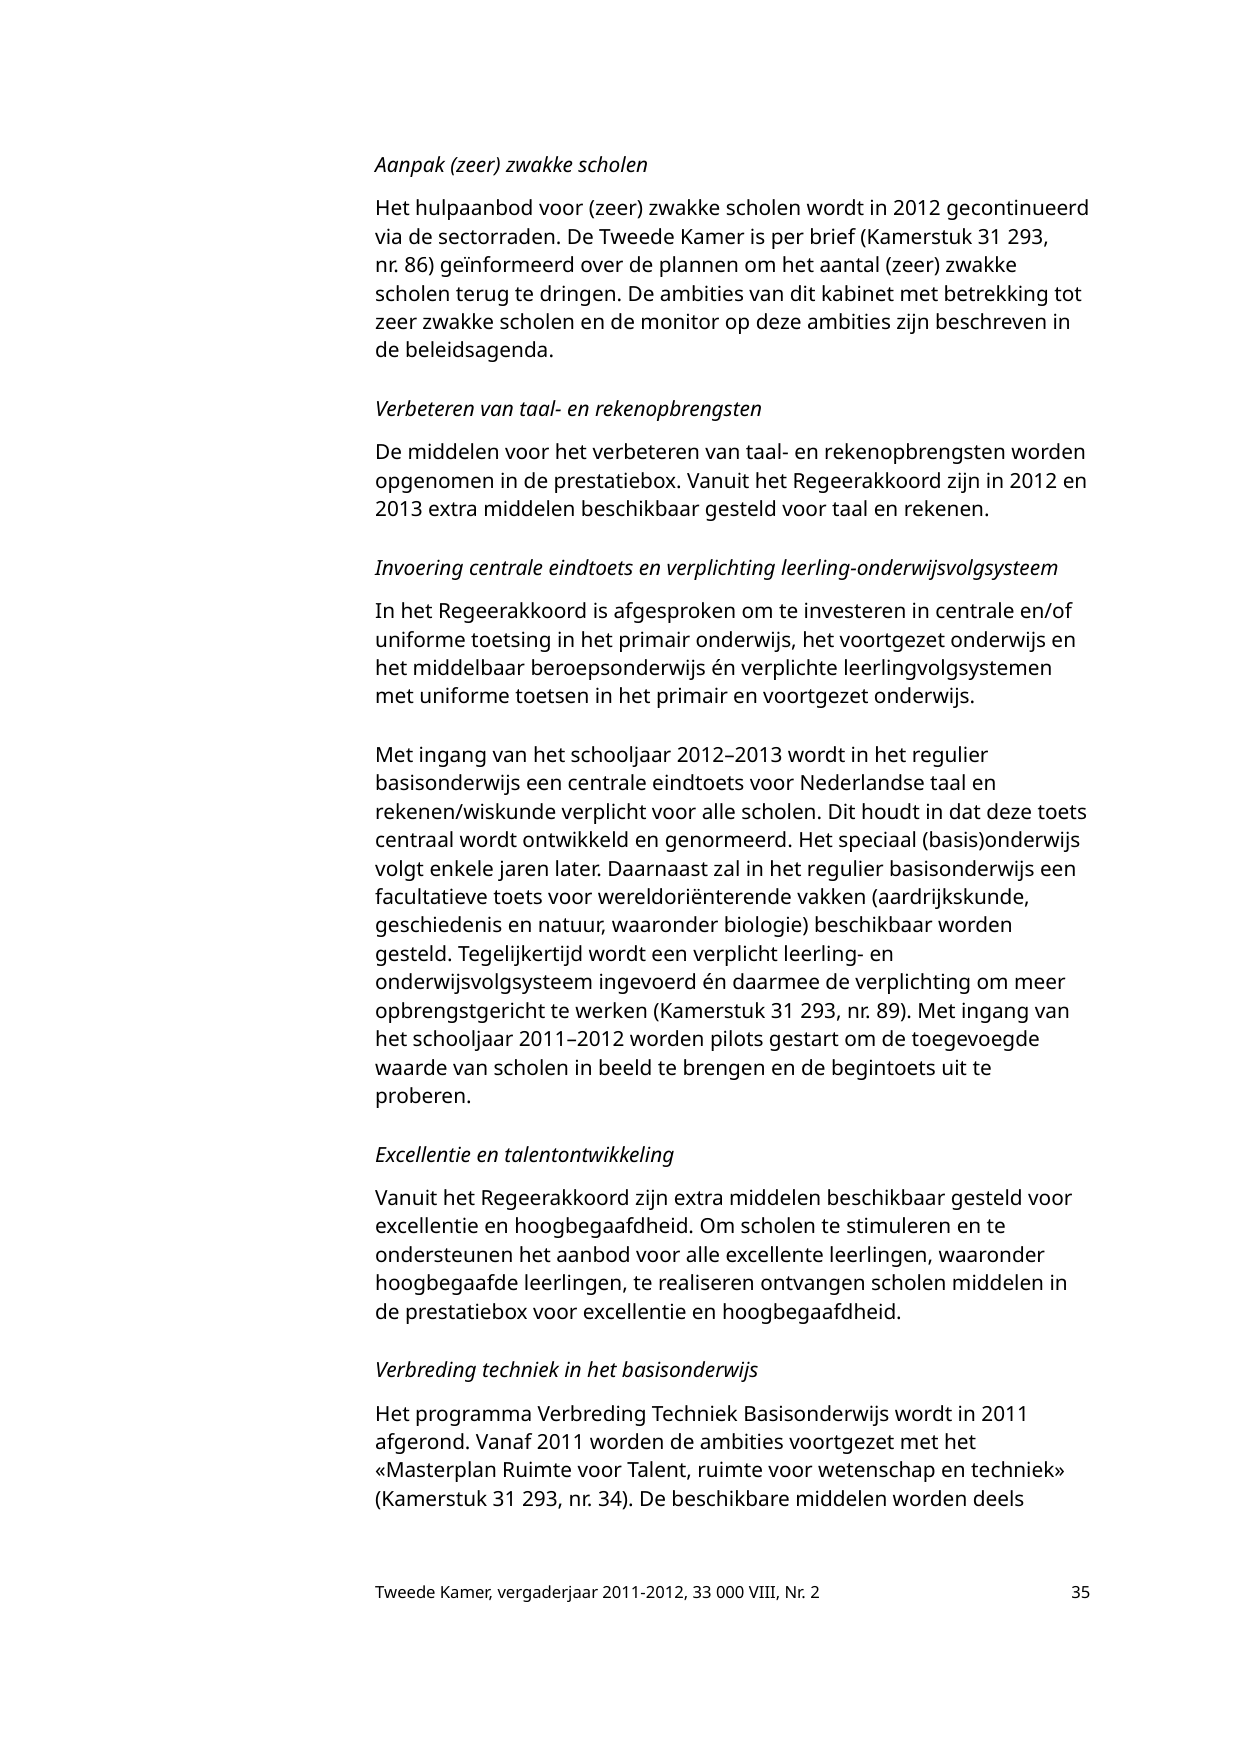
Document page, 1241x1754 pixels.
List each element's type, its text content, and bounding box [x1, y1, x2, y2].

text In het Regeerakkoord is afgesproken om te investeren in centrale en/of uniforme toetsing in het primair onderwijs, het voortgezet onderwijs en het middelbaar beroepsonderwijs én verplichte leerlingvolgsystemen met uniforme toetsen in het primair en voortgezet onderwijs. [375, 596, 1090, 710]
text Aanpak (zeer) zwakke scholen [375, 150, 1090, 178]
text Met ingang van het schooljaar 2012–2013 wordt in het regulier basisonderwijs een centrale eindtoets voor Nederlandse taal en rekenen/wiskunde verplicht voor alle scholen. Dit houdt in dat deze toets centraal wordt ontwikkeld en genormeerd. Het speciaal (basis)onderwijs volgt enkele jaren later. Daarnaast zal in het regulier basisonderwijs een facultatieve toets voor wereldoriënterende vakken (aardrijkskunde, geschiedenis en natuur, waaronder biologie) beschikbaar worden gesteld. Tegelijkertijd wordt een verplicht leerling- en onderwijsvolgsysteem ingevoerd én daarmee de verplichting om meer opbrengstgericht te werken (Kamerstuk 31 293, nr. 89). Met ingang van het schooljaar 2011–2012 worden pilots gestart om de toegevoegde waarde van scholen in beeld te brengen en de begintoets uit te proberen. [375, 740, 1090, 1110]
text Excellentie en talentontwikkeling [375, 1140, 1090, 1168]
text De middelen voor het verbeteren van taal- en rekenopbrengsten worden opgenomen in de prestatiebox. Vanuit het Regeerakkoord zijn in 2012 en 2013 extra middelen beschikbaar gesteld voor taal en rekenen. [375, 437, 1090, 523]
text Invoering centrale eindtoets en verplichting leerling-onderwijsvolgsysteem [375, 553, 1090, 581]
text Verbreding techniek in het basisonderwijs [375, 1355, 1090, 1384]
text Het hulpaanbod voor (zeer) zwakke scholen wordt in 2012 gecontinueerd via de sectorraden. De Tweede Kamer is per brief (Kamerstuk 31 293, nr. 86) geïnformeerd over de plannen om het aantal (zeer) zwakke scholen terug te dringen. De ambities van dit kabinet met betrekking tot zeer zwakke scholen en de monitor op deze ambities zijn beschreven in de beleidsagenda. [375, 193, 1090, 364]
text Het programma Verbreding Techniek Basisonderwijs wordt in 2011 afgerond. Vanaf 2011 worden de ambities voortgezet met het «Masterplan Ruimte voor Talent, ruimte voor wetenschap en techniek» (Kamerstuk 31 293, nr. 34). De beschikbare middelen worden deels [375, 1399, 1090, 1512]
text Vanuit het Regeerakkoord zijn extra middelen beschikbaar gesteld voor excellentie en hoogbegaafdheid. Om scholen te stimuleren en te ondersteunen het aanbod voor alle excellente leerlingen, waaronder hoogbegaafde leerlingen, te realiseren ontvangen scholen middelen in de prestatiebox voor excellentie en hoogbegaafdheid. [375, 1183, 1090, 1325]
text Verbeteren van taal- en rekenopbrengsten [375, 394, 1090, 422]
